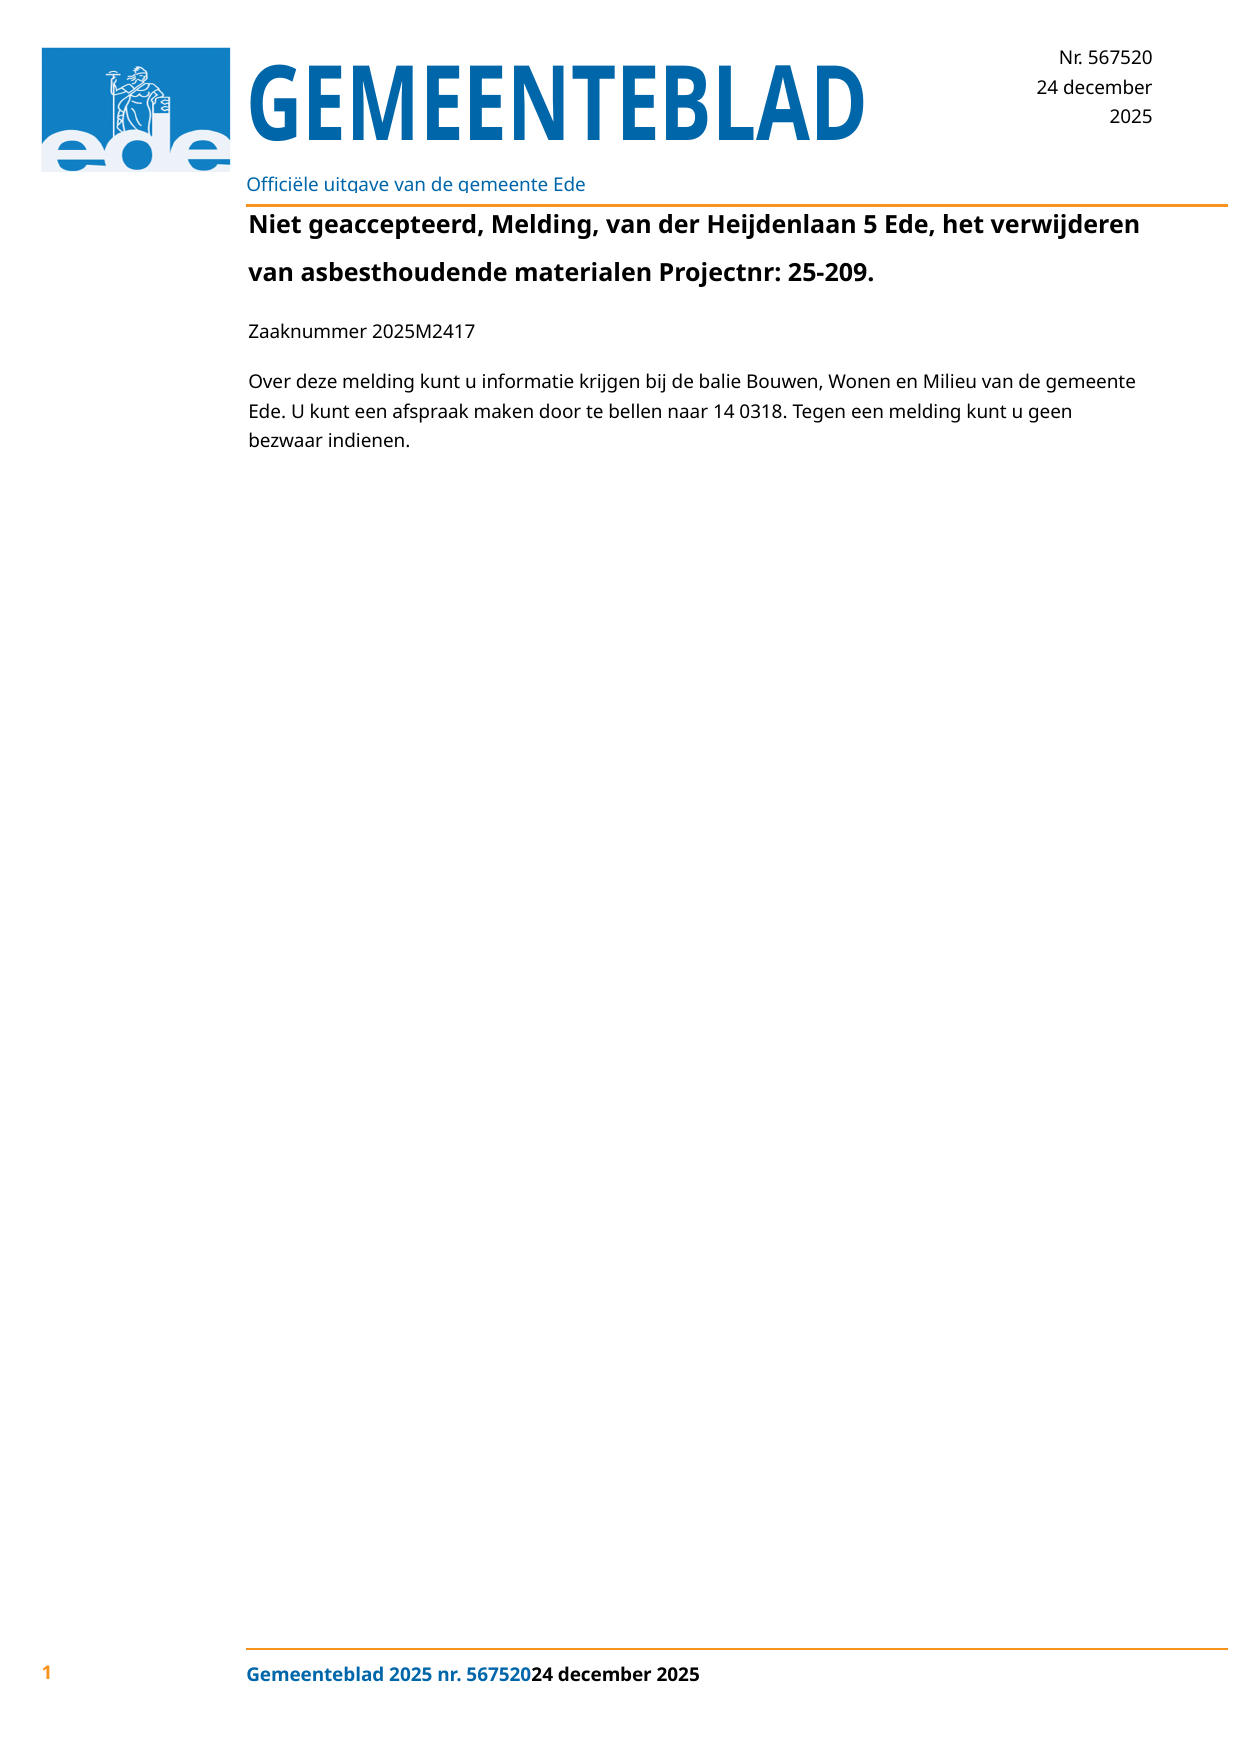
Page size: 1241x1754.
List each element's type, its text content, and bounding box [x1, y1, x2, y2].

text Niet geaccepteerd, Melding, van der Heijdenlaan 5 Ede, het verwijderen van asbesthoudende materialen Projectnr: 25-209. [248, 207, 1152, 288]
text Over deze melding kunt u informatie krijgen bij de balie Bouwen, Wonen en Milieu van de gemeente Ede. U kunt een afspraak maken door te bellen naar 14 0318. Tegen een melding kunt u geen bezwaar indienen. [248, 368, 1152, 453]
text Zaaknummer 2025M2417 [248, 318, 1152, 344]
picture [41, 47, 231, 172]
